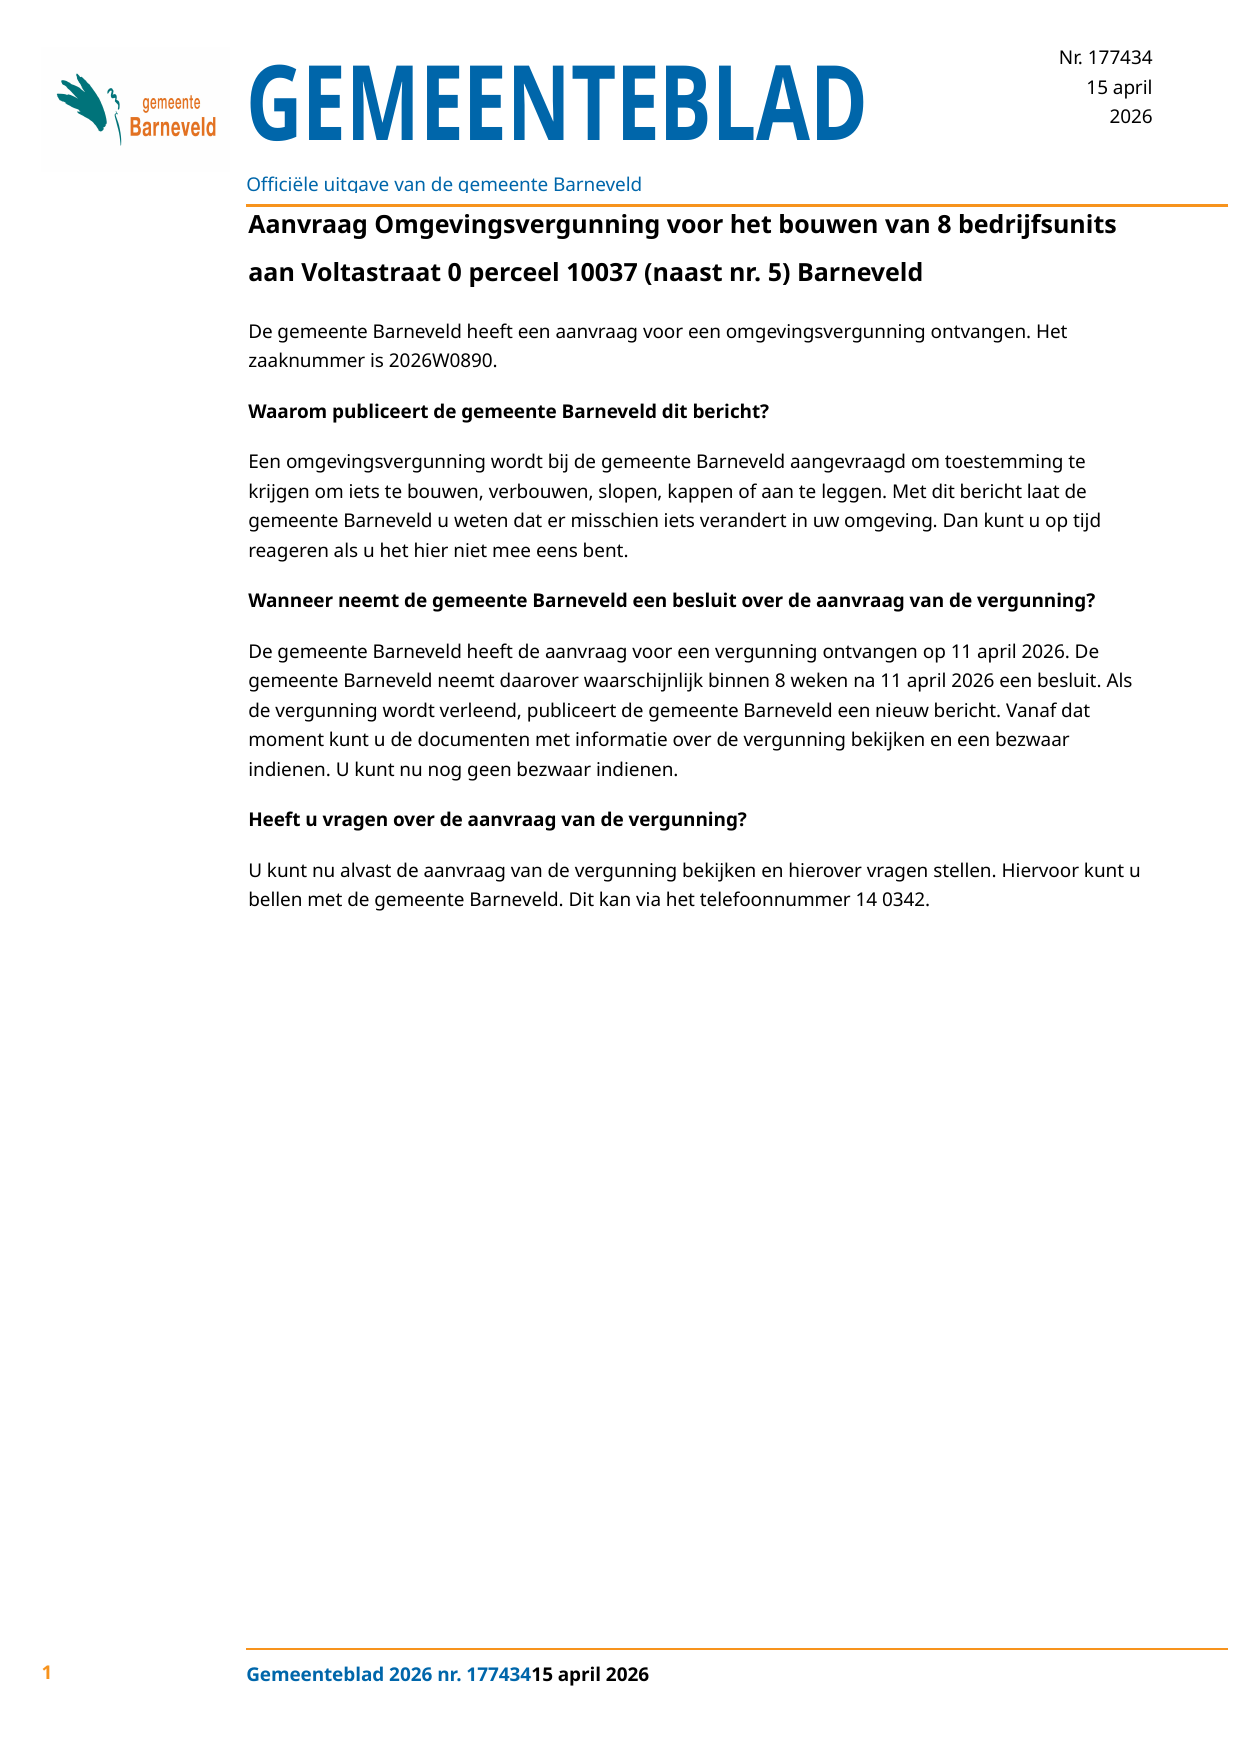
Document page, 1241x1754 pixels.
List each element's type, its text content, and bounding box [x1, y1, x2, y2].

text Heeft u vragen over de aanvraag van de vergunning? [248, 807, 1152, 832]
text Waarom publiceert de gemeente Barneveld dit bericht? [248, 398, 1152, 424]
text De gemeente Barneveld heeft de aanvraag voor een vergunning ontvangen op 11 april 2026. De gemeente Barneveld neemt daarover waarschijnlijk binnen 8 weken na 11 april 2026 een besluit. Als de vergunning wordt verleend, publiceert de gemeente Barneveld een nieuw bericht. Vanaf dat moment kunt u de documenten met informatie over de vergunning bekijken en een bezwaar indienen. U kunt nu nog geen bezwaar indienen. [248, 638, 1152, 782]
picture [41, 47, 231, 172]
text Een omgevingsvergunning wordt bij de gemeente Barneveld aangevraagd om toestemming te krijgen om iets te bouwen, verbouwen, slopen, kappen of aan te leggen. Met dit bericht laat de gemeente Barneveld u weten dat er misschien iets verandert in uw omgeving. Dan kunt u op tijd reageren als u het hier niet mee eens bent. [248, 448, 1152, 563]
text Aanvraag Omgevingsvergunning voor het bouwen van 8 bedrijfsunits aan Voltastraat 0 perceel 10037 (naast nr. 5) Barneveld [248, 207, 1152, 288]
text Wanneer neemt de gemeente Barneveld een besluit over de aanvraag van de vergunning? [248, 587, 1152, 613]
text U kunt nu alvast de aanvraag van de vergunning bekijken en hierover vragen stellen. Hiervoor kunt u bellen met de gemeente Barneveld. Dit kan via het telefoonnummer 14 0342. [248, 857, 1152, 912]
text De gemeente Barneveld heeft een aanvraag voor een omgevingsvergunning ontvangen. Het zaaknummer is 2026W0890. [248, 318, 1152, 373]
